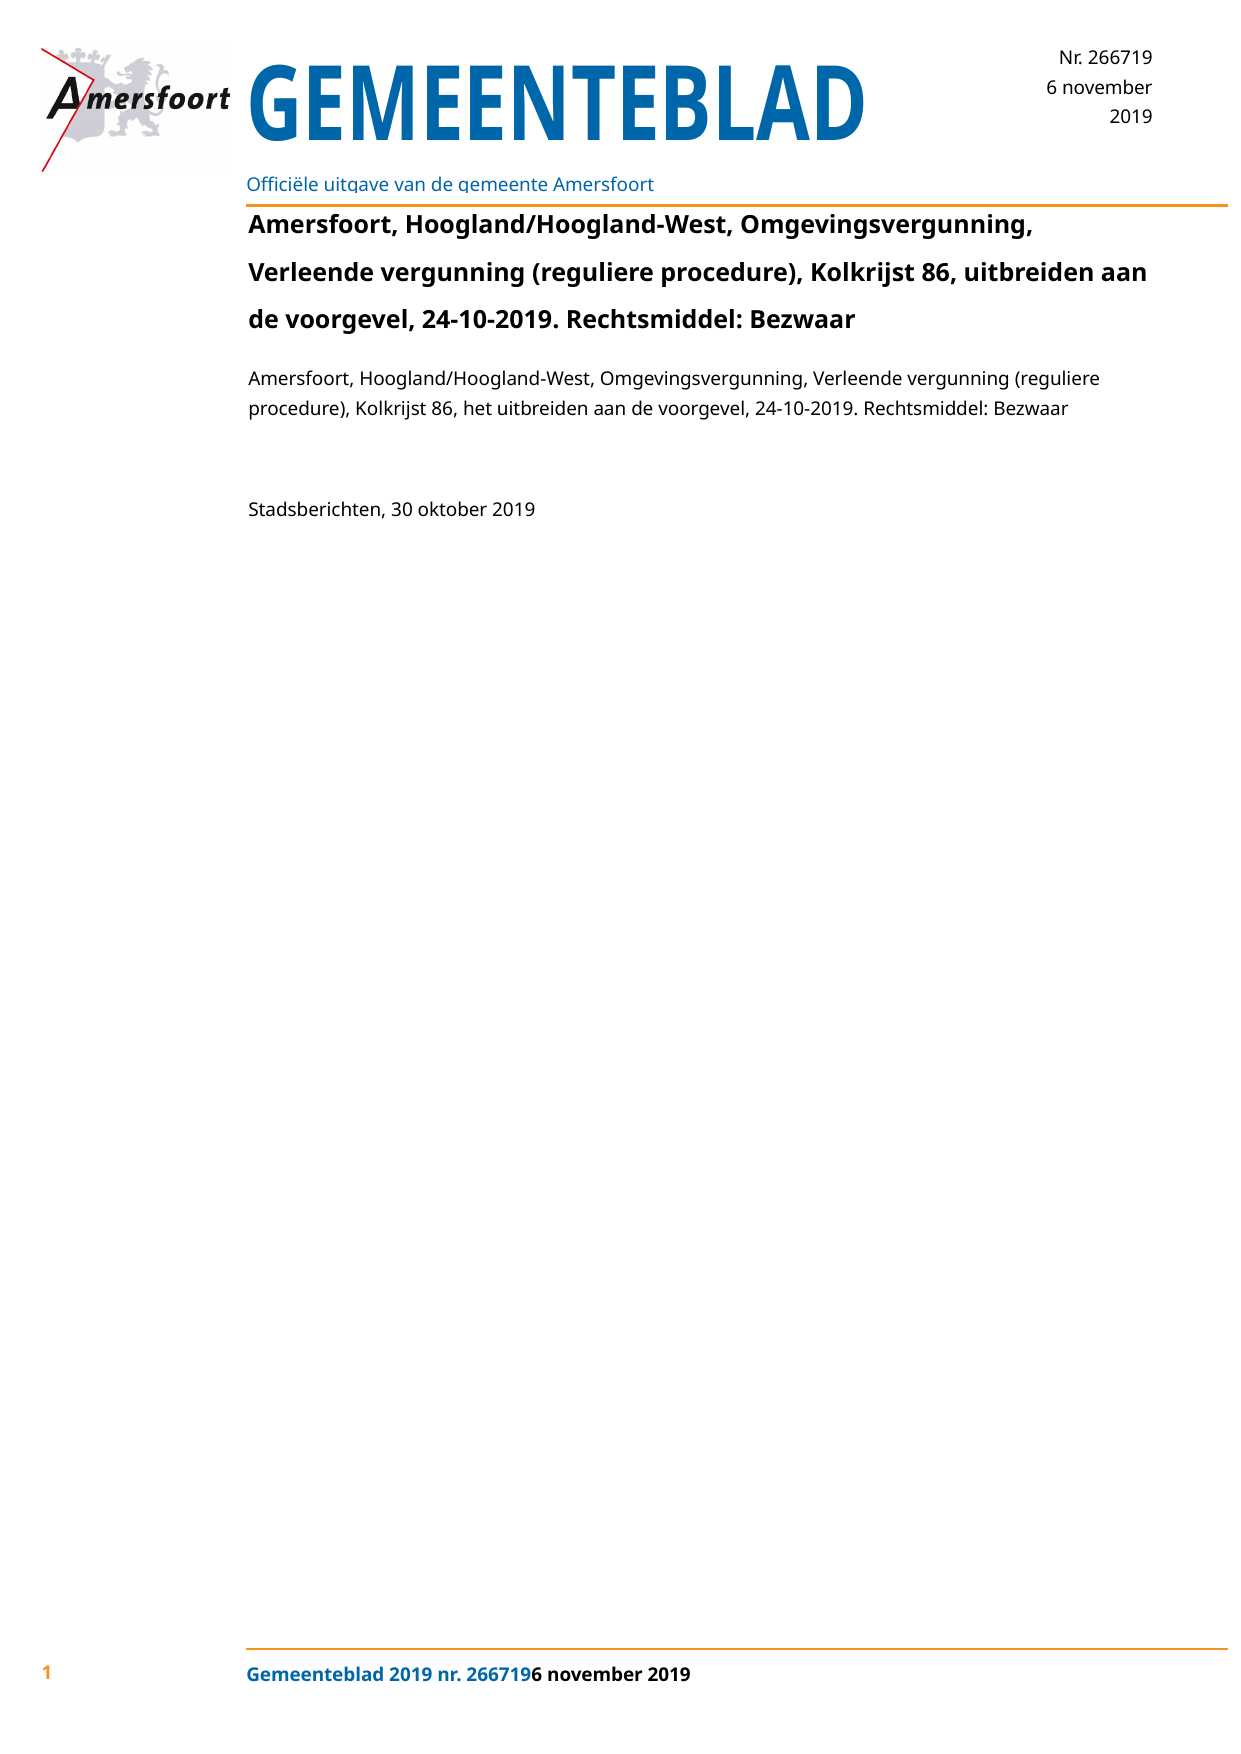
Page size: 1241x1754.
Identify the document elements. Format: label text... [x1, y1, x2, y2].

text Amersfoort, Hoogland/Hoogland-West, Omgevingsvergunning, Verleende vergunning (reguliere procedure), Kolkrijst 86, het uitbreiden aan de voorgevel, 24-10-2019. Rechtsmiddel: Bezwaar [248, 366, 1152, 421]
text Stadsberichten, 30 oktober 2019 [248, 496, 1152, 522]
picture [41, 47, 231, 172]
text Amersfoort, Hoogland/Hoogland-West, Omgevingsvergunning, Verleende vergunning (reguliere procedure), Kolkrijst 86, uitbreiden aan de voorgevel, 24-10-2019. Rechtsmiddel: Bezwaar [248, 207, 1152, 336]
